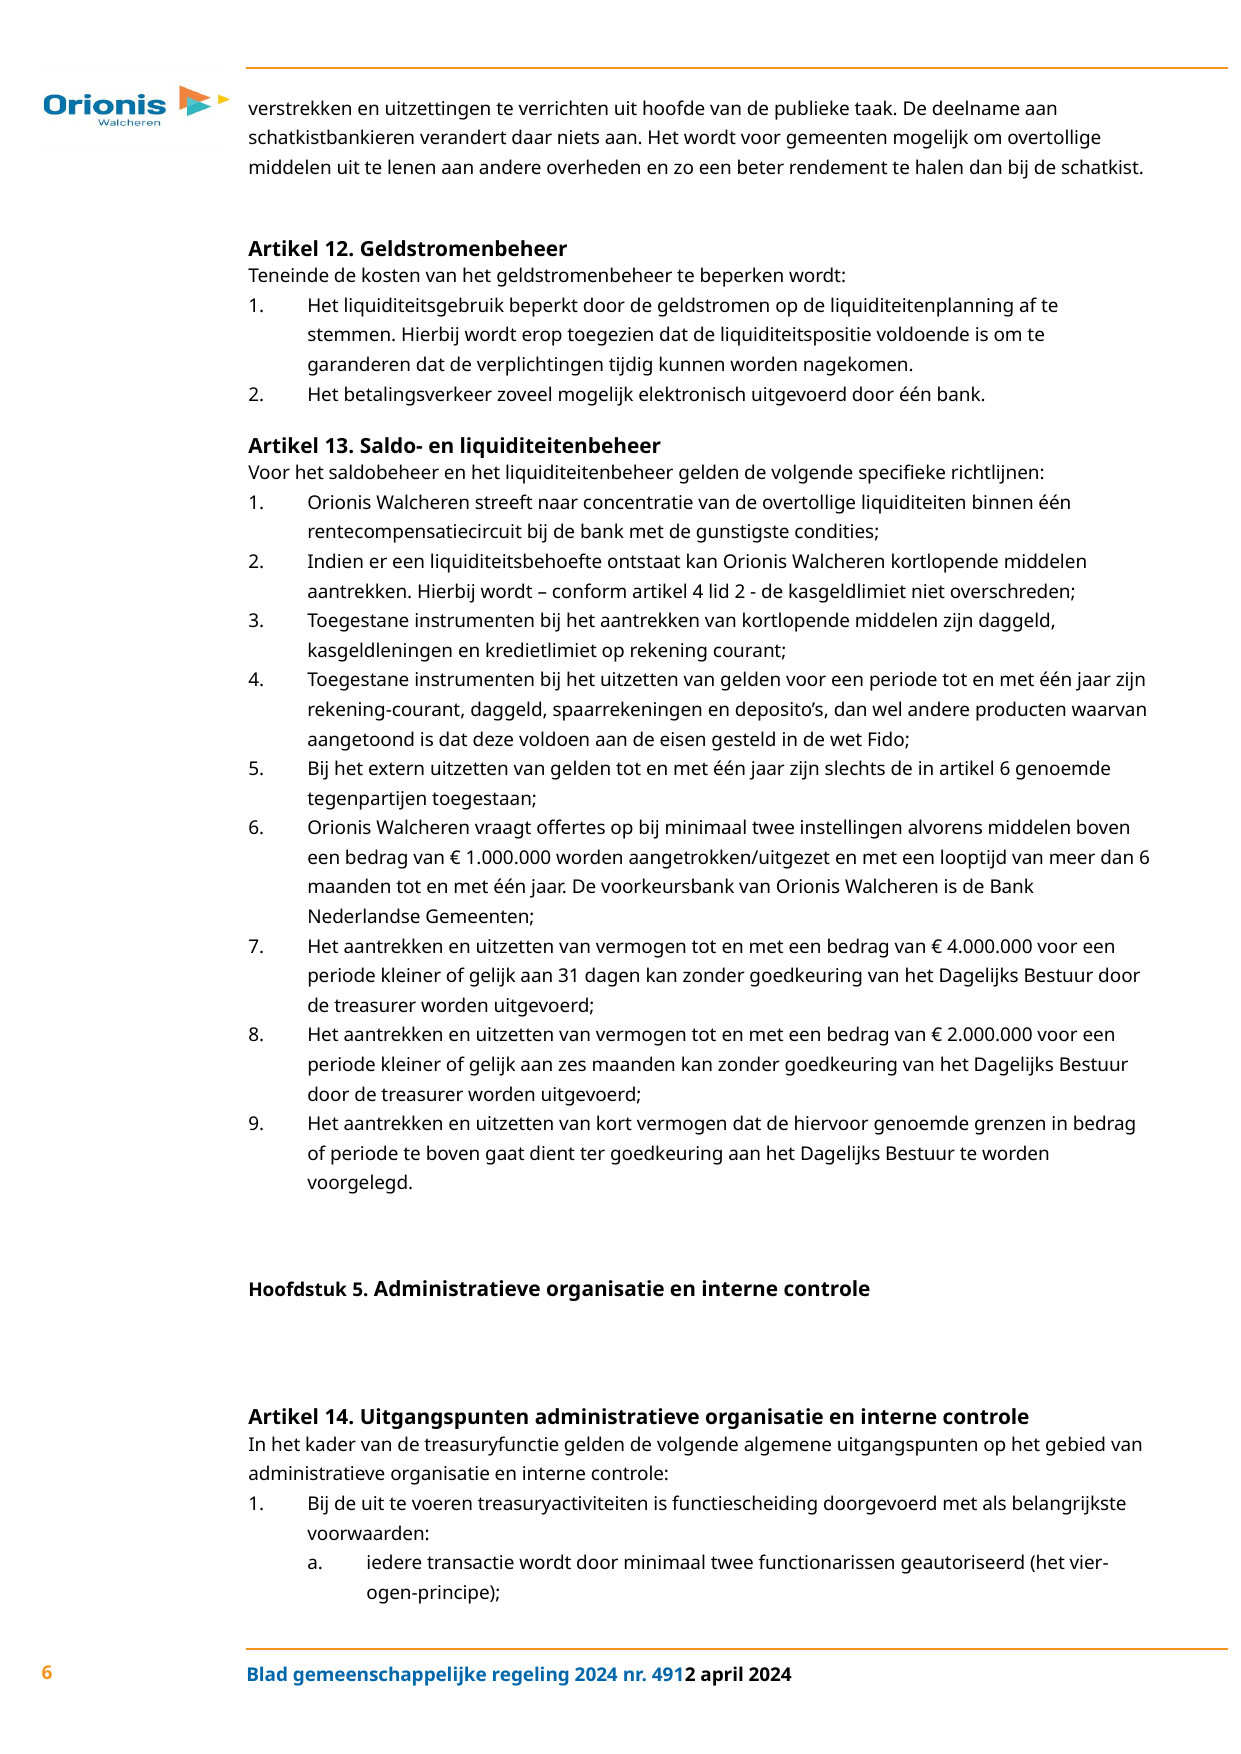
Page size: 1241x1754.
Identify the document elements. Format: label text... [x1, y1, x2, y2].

text Teneinde de kosten van het geldstromenbeheer te beperken wordt: [248, 262, 1152, 288]
text Voor het saldobeheer en het liquiditeitenbeheer gelden de volgende specifieke richtlijnen: [248, 459, 1152, 485]
list Orionis Walcheren vraagt offertes op bij minimaal twee instellingen alvorens middelen boven een bedrag van € 1.000.000 worden aangetrokken/uitgezet en met een looptijd van meer dan 6 maanden tot en met één jaar. De voorkeursbank van Orionis Walcheren is de Bank Nederlandse Gemeenten; [248, 814, 1152, 929]
picture [41, 47, 231, 172]
text Hoofdstuk 5. Administratieve organisatie en interne controle [248, 1274, 1152, 1303]
list Het betalingsverkeer zoveel mogelijk elektronisch uitgevoerd door één bank. [248, 381, 1152, 406]
list Bij het extern uitzetten van gelden tot en met één jaar zijn slechts de in artikel 6 genoemde tegenpartijen toegestaan; [248, 755, 1152, 811]
text verstrekken en uitzettingen te verrichten uit hoofde van de publieke taak. De deelname aan schatkistbankieren verandert daar niets aan. Het wordt voor gemeenten mogelijk om overtollige middelen uit te lenen aan andere overheden en zo een beter rendement te halen dan bij de schatkist. [248, 95, 1152, 180]
list iedere transactie wordt door minimaal twee functionarissen geautoriseerd (het vier-ogen-principe); [307, 1549, 1152, 1604]
list Het aantrekken en uitzetten van vermogen tot en met een bedrag van € 2.000.000 voor een periode kleiner of gelijk aan zes maanden kan zonder goedkeuring van het Dagelijks Bestuur door de treasurer worden uitgevoerd; [248, 1022, 1152, 1107]
text Artikel 14. Uitgangspunten administratieve organisatie en interne controle [248, 1402, 1152, 1431]
list Bij de uit te voeren treasuryactiviteiten is functiescheiding doorgevoerd met als belangrijkste voorwaarden: [248, 1490, 1152, 1545]
list Toegestane instrumenten bij het uitzetten van gelden voor een periode tot en met één jaar zijn rekening-courant, daggeld, spaarrekeningen en deposito’s, dan wel andere producten waarvan aangetoond is dat deze voldoen aan de eisen gesteld in de wet Fido; [248, 667, 1152, 752]
list Indien er een liquiditeitsbehoefte ontstaat kan Orionis Walcheren kortlopende middelen aantrekken. Hierbij wordt – conform artikel 4 lid 2 - de kasgeldlimiet niet overschreden; [248, 548, 1152, 604]
text In het kader van de treasuryfunctie gelden de volgende algemene uitgangspunten op het gebied van administratieve organisatie en interne controle: [248, 1431, 1152, 1486]
text Artikel 12. Geldstromenbeheer [248, 234, 1152, 262]
list Het liquiditeitsgebruik beperkt door de geldstromen op de liquiditeitenplanning af te stemmen. Hierbij wordt erop toegezien dat de liquiditeitspositie voldoende is om te garanderen dat de verplichtingen tijdig kunnen worden nagekomen. [248, 292, 1152, 377]
list Het aantrekken en uitzetten van vermogen tot en met een bedrag van € 4.000.000 voor een periode kleiner of gelijk aan 31 dagen kan zonder goedkeuring van het Dagelijks Bestuur door de treasurer worden uitgevoerd; [248, 933, 1152, 1018]
list Orionis Walcheren streeft naar concentratie van de overtollige liquiditeiten binnen één rentecompensatiecircuit bij de bank met de gunstigste condities; [248, 489, 1152, 544]
list Het aantrekken en uitzetten van kort vermogen dat de hiervoor genoemde grenzen in bedrag of periode te boven gaat dient ter goedkeuring aan het Dagelijks Bestuur te worden voorgelegd. [248, 1110, 1152, 1195]
text Artikel 13. Saldo- en liquiditeitenbeheer [248, 431, 1152, 459]
list Toegestane instrumenten bij het aantrekken van kortlopende middelen zijn daggeld, kasgeldleningen en kredietlimiet op rekening courant; [248, 607, 1152, 663]
